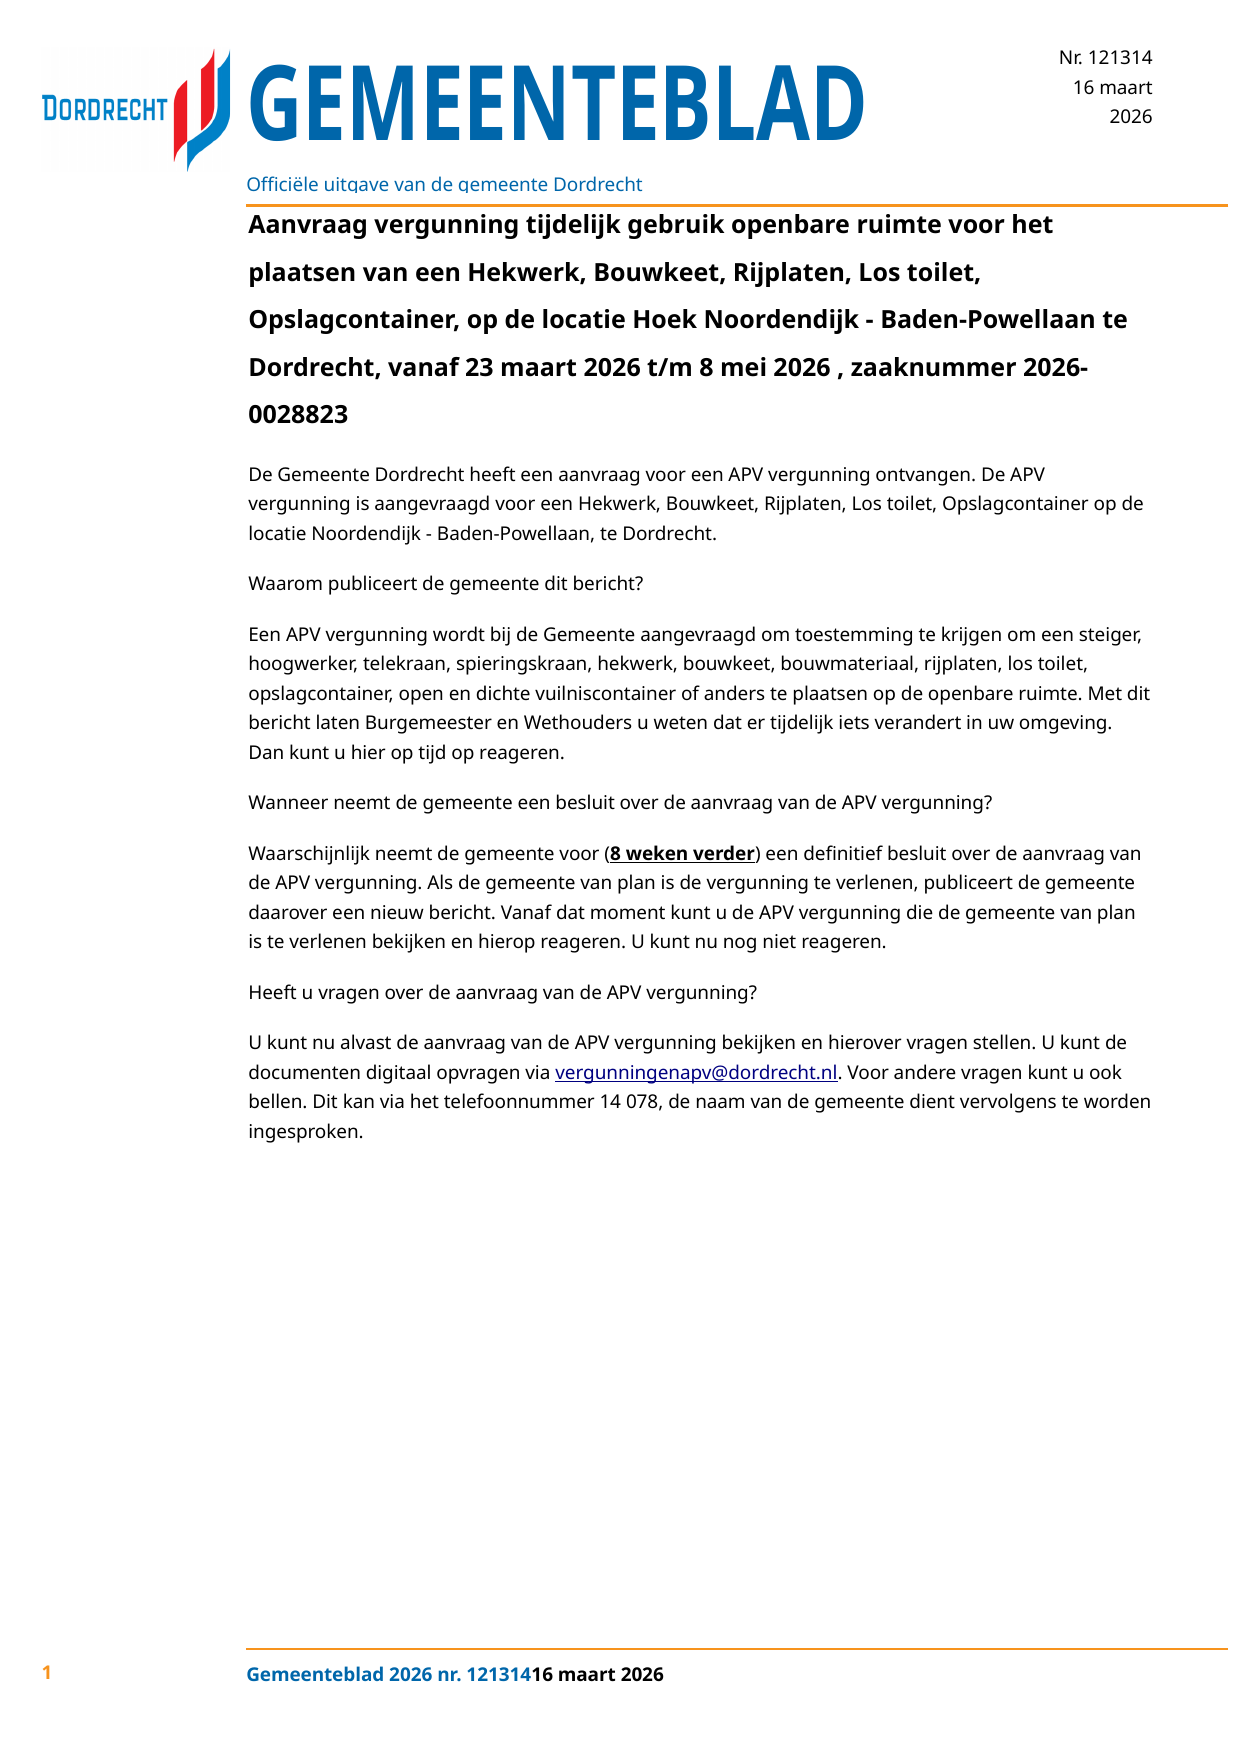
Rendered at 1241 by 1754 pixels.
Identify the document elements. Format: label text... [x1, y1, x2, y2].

text Waarom publiceert de gemeente dit bericht? [248, 570, 1152, 596]
text U kunt nu alvast de aanvraag van de APV vergunning bekijken en hierover vragen stellen. U kunt de documenten digitaal opvragen via vergunningenapv@dordrecht.nl. Voor andere vragen kunt u ook bellen. Dit kan via het telefoonnummer 14 078, de naam van de gemeente dient vervolgens te worden ingesproken. [248, 1029, 1152, 1144]
text Wanneer neemt de gemeente een besluit over de aanvraag van de APV vergunning? [248, 789, 1152, 815]
text Een APV vergunning wordt bij de Gemeente aangevraagd om toestemming te krijgen om een steiger, hoogwerker, telekraan, spieringskraan, hekwerk, bouwkeet, bouwmateriaal, rijplaten, los toilet, opslagcontainer, open en dichte vuilniscontainer of anders te plaatsen op de openbare ruimte. Met dit bericht laten Burgemeester en Wethouders u weten dat er tijdelijk iets verandert in uw omgeving. Dan kunt u hier op tijd op reageren. [248, 621, 1152, 765]
text Waarschijnlijk neemt de gemeente voor (8 weken verder) een definitief besluit over de aanvraag van de APV vergunning. Als de gemeente van plan is de vergunning te verlenen, publiceert de gemeente daarover een nieuw bericht. Vanaf dat moment kunt u de APV vergunning die de gemeente van plan is te verlenen bekijken en hierop reageren. U kunt nu nog niet reageren. [248, 840, 1152, 954]
text Aanvraag vergunning tijdelijk gebruik openbare ruimte voor het plaatsen van een Hekwerk, Bouwkeet, Rijplaten, Los toilet, Opslagcontainer, op de locatie Hoek Noordendijk - Baden-Powellaan te Dordrecht, vanaf 23 maart 2026 t/m 8 mei 2026 , zaaknummer 2026-0028823 [248, 207, 1152, 431]
text Heeft u vragen over de aanvraag van de APV vergunning? [248, 979, 1152, 1005]
text De Gemeente Dordrecht heeft een aanvraag voor een APV vergunning ontvangen. De APV vergunning is aangevraagd voor een Hekwerk, Bouwkeet, Rijplaten, Los toilet, Opslagcontainer op de locatie Noordendijk - Baden-Powellaan, te Dordrecht. [248, 461, 1152, 546]
picture [41, 47, 231, 172]
